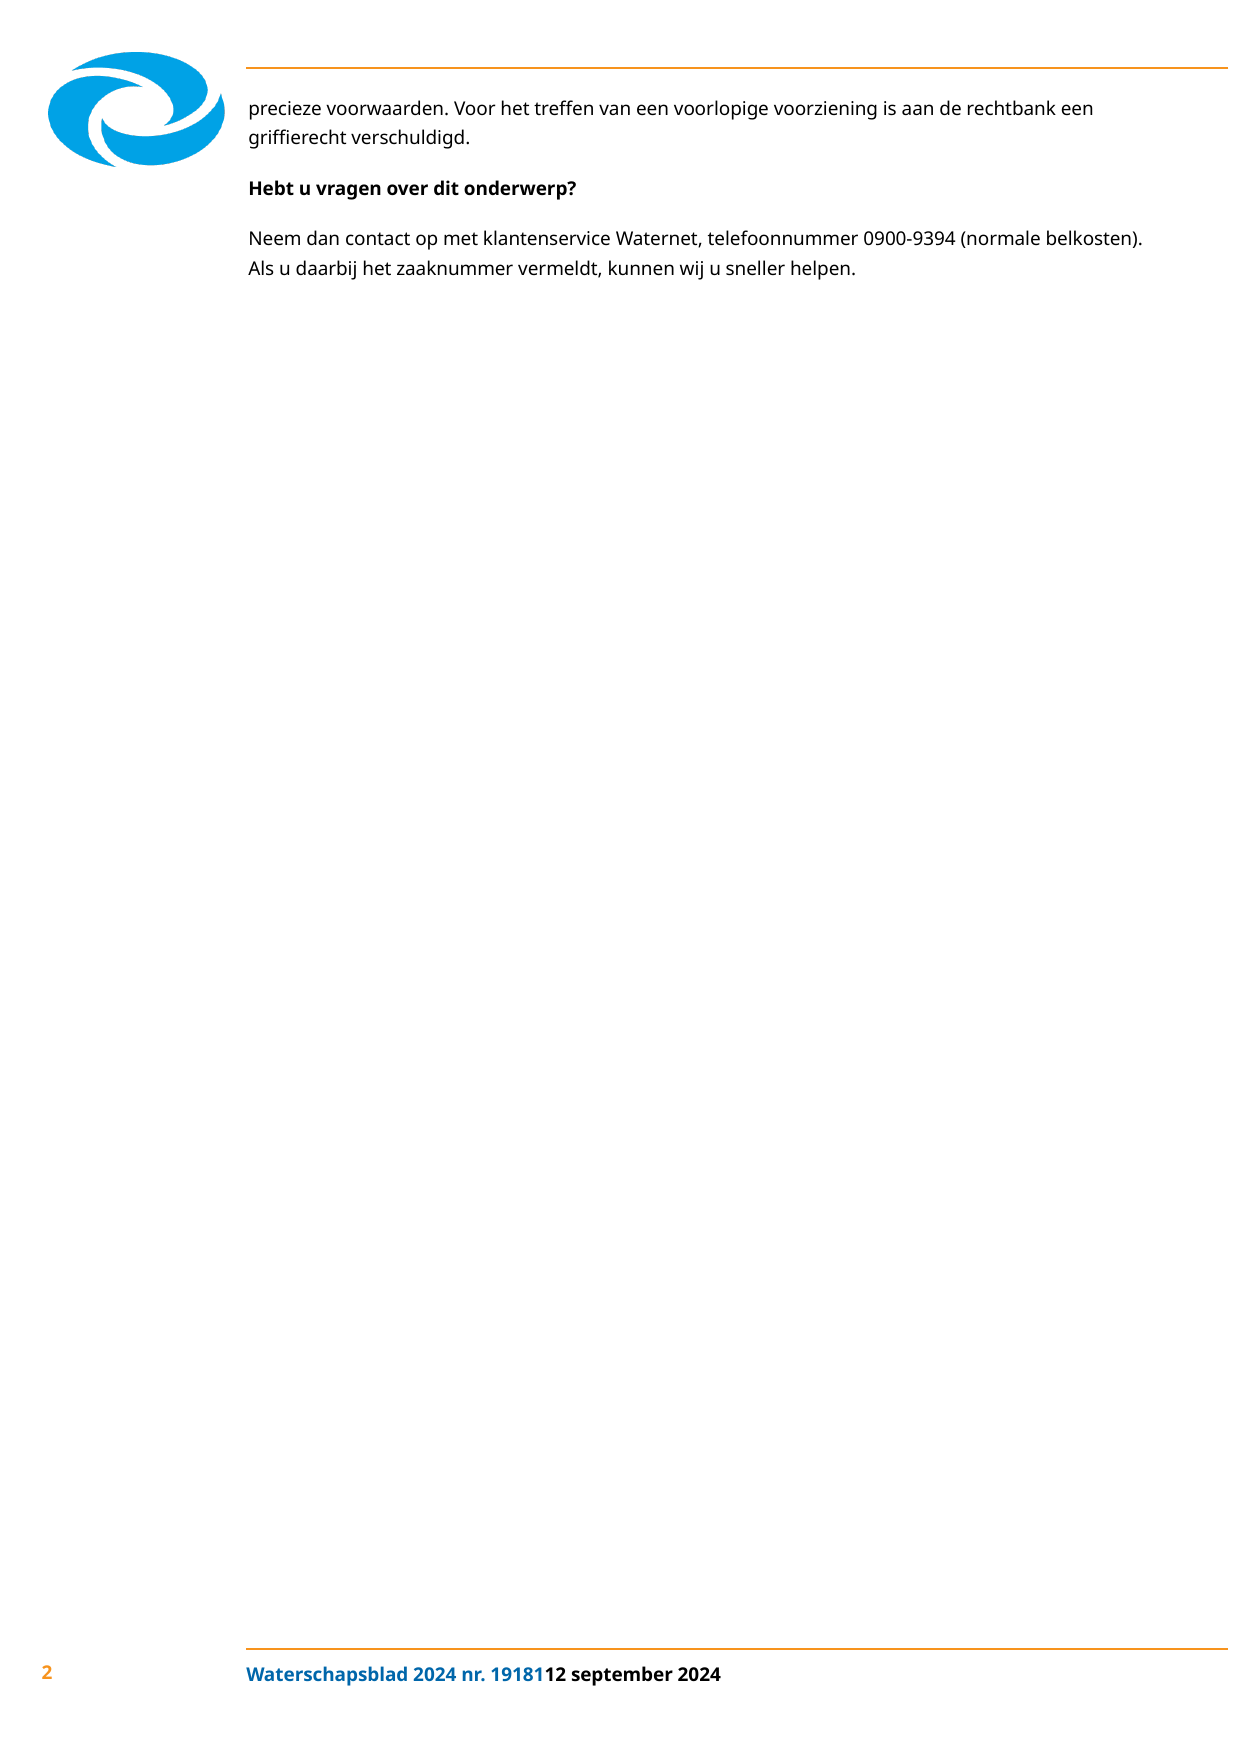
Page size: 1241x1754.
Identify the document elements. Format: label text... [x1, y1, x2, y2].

text precieze voorwaarden. Voor het treffen van een voorlopige voorziening is aan de rechtbank een griffierecht verschuldigd. [248, 95, 1152, 150]
picture [41, 47, 231, 172]
text Neem dan contact op met klantenservice Waternet, telefoonnummer 0900-9394 (normale belkosten). Als u daarbij het zaaknummer vermeldt, kunnen wij u sneller helpen. [248, 225, 1152, 281]
text Hebt u vragen over dit onderwerp? [248, 175, 1152, 201]
